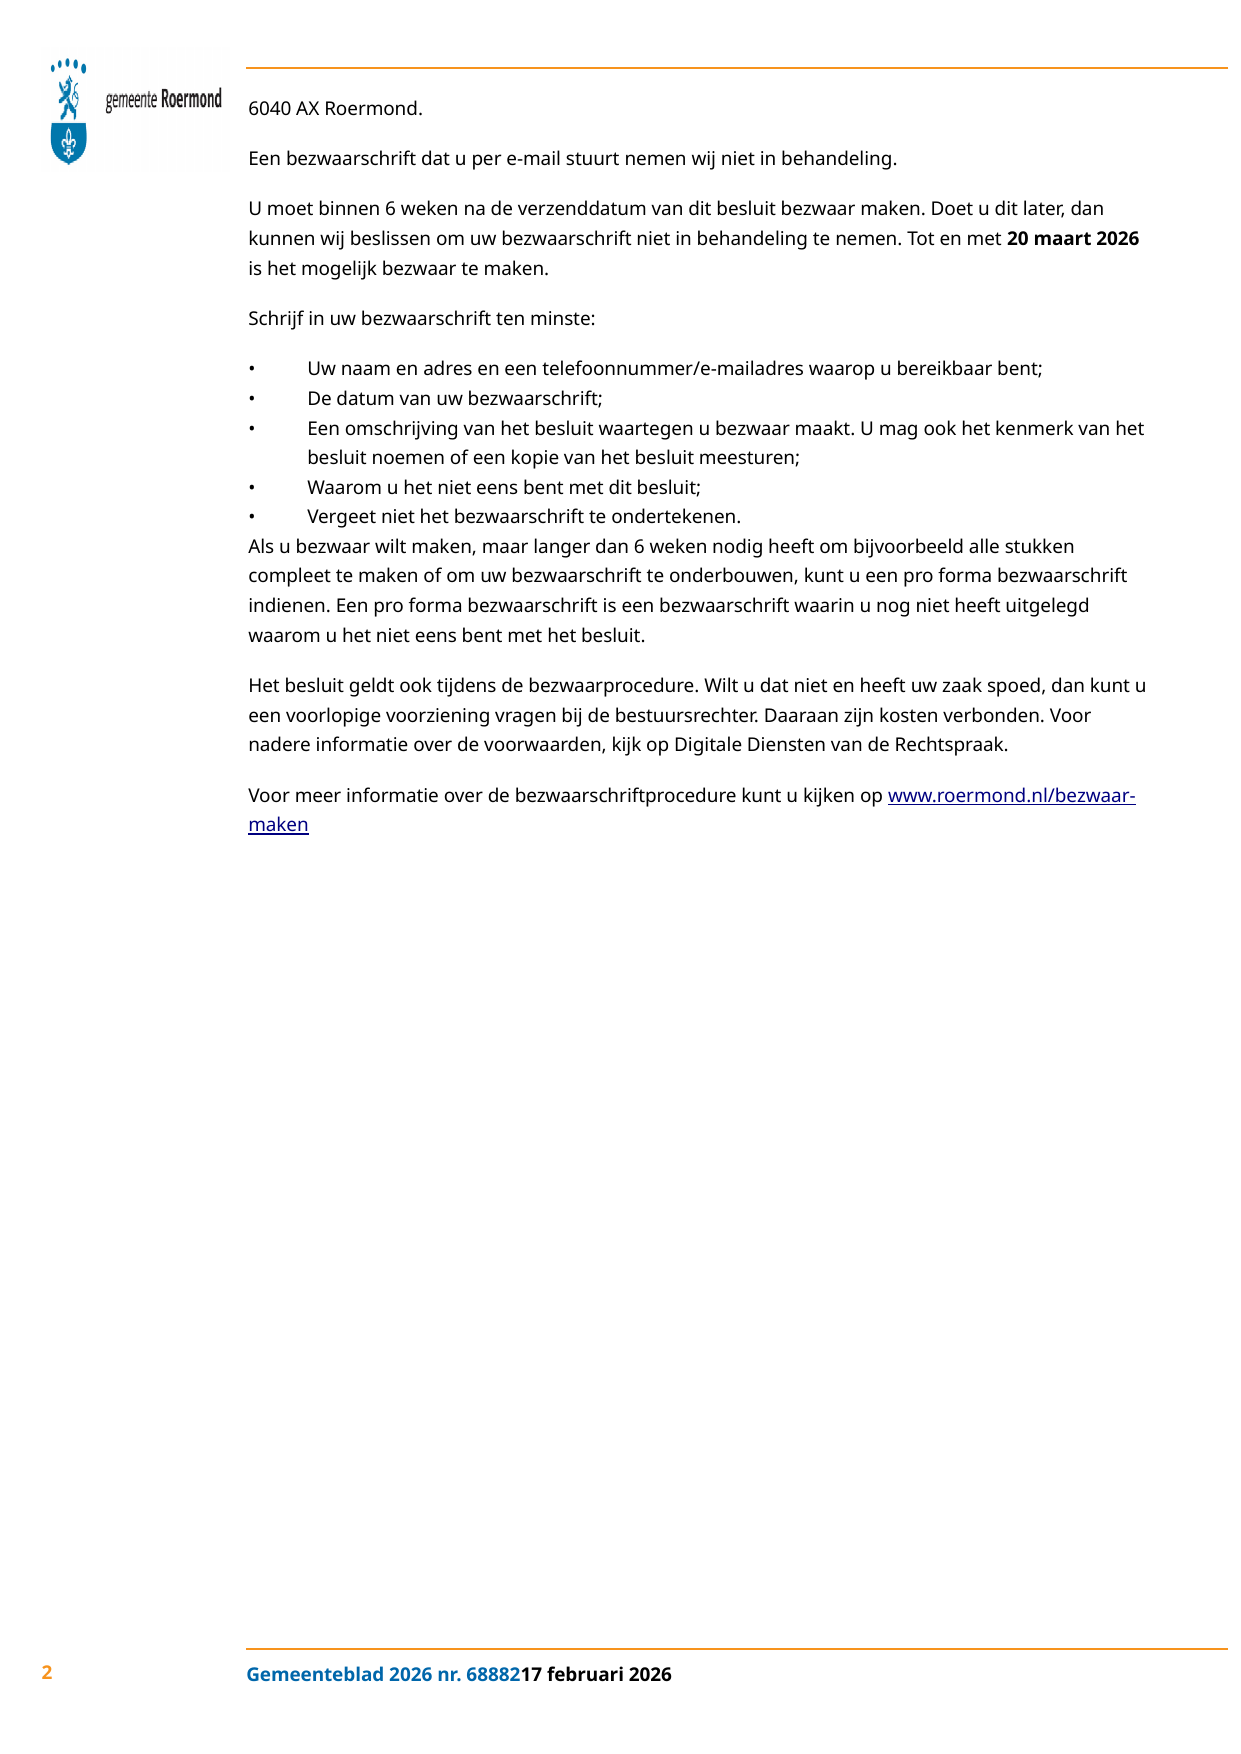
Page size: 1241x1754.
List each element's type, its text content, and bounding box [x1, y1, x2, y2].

list De datum van uw bezwaarschrift; [248, 385, 1152, 411]
text Schrijf in uw bezwaarschrift ten minste: [248, 305, 1152, 331]
text U moet binnen 6 weken na de verzenddatum van dit besluit bezwaar maken. Doet u dit later, dan kunnen wij beslissen om uw bezwaarschrift niet in behandeling te nemen. Tot en met 20 maart 2026 is het mogelijk bezwaar te maken. [248, 196, 1152, 281]
list Waarom u het niet eens bent met dit besluit; [248, 474, 1152, 500]
list Een omschrijving van het besluit waartegen u bezwaar maakt. U mag ook het kenmerk van het besluit noemen of een kopie van het besluit meesturen; [248, 415, 1152, 470]
list Vergeet niet het bezwaarschrift te ondertekenen. [248, 503, 1152, 529]
picture [41, 47, 231, 172]
text Het besluit geldt ook tijdens de bezwaarprocedure. Wilt u dat niet en heeft uw zaak spoed, dan kunt u een voorlopige voorziening vragen bij de bestuursrechter. Daaraan zijn kosten verbonden. Voor nadere informatie over de voorwaarden, kijk op Digitale Diensten van de Rechtspraak. [248, 672, 1152, 757]
text Voor meer informatie over de bezwaarschriftprocedure kunt u kijken op www.roermond.nl/bezwaar-maken [248, 782, 1152, 837]
list Uw naam en adres en een telefoonnummer/e-mailadres waarop u bereikbaar bent; [248, 356, 1152, 381]
text Een bezwaarschrift dat u per e-mail stuurt nemen wij niet in behandeling. [248, 145, 1152, 171]
text 6040 AX Roermond. [248, 95, 1152, 121]
text Als u bezwaar wilt maken, maar langer dan 6 weken nodig heeft om bijvoorbeeld alle stukken compleet te maken of om uw bezwaarschrift te onderbouwen, kunt u een pro forma bezwaarschrift indienen. Een pro forma bezwaarschrift is een bezwaarschrift waarin u nog niet heeft uitgelegd waarom u het niet eens bent met het besluit. [248, 533, 1152, 648]
